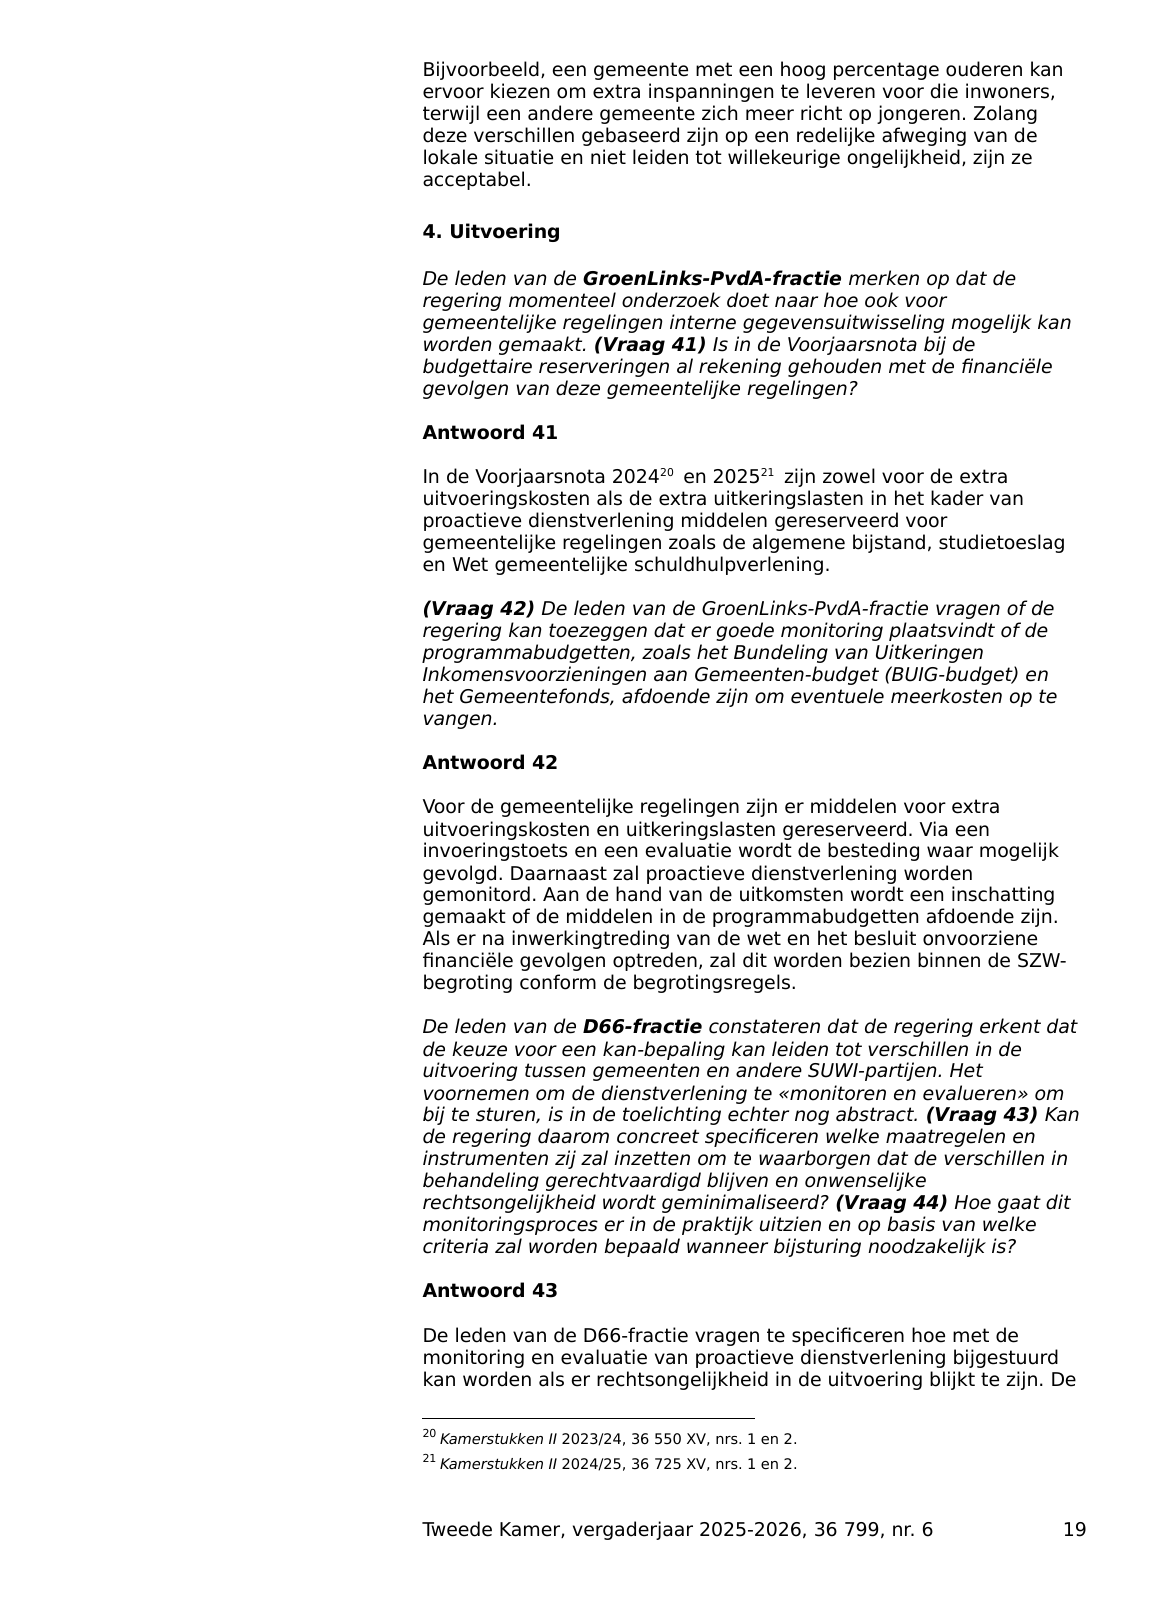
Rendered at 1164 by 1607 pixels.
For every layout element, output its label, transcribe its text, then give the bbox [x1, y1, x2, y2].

text Bijvoorbeeld, een gemeente met een hoog percentage ouderen kan ervoor kiezen om extra inspanningen te leveren voor die inwoners, terwijl een andere gemeente zich meer richt op jongeren. Zolang deze verschillen gebaseerd zijn op een redelijke afweging van de lokale situatie en niet leiden tot willekeurige ongelijkheid, zijn ze acceptabel. [422, 59, 1087, 191]
text Voor de gemeentelijke regelingen zijn er middelen voor extra uitvoeringskosten en uitkeringslasten gereserveerd. Via een invoeringstoets en een evaluatie wordt de besteding waar mogelijk gevolgd. Daarnaast zal proactieve dienstverlening worden gemonitord. Aan de hand van de uitkomsten wordt een inschatting gemaakt of de middelen in de programmabudgetten afdoende zijn. Als er na inwerkingtreding van de wet en het besluit onvoorziene financiële gevolgen optreden, zal dit worden bezien binnen de SZW-begroting conform de begrotingsregels. [422, 796, 1087, 994]
text De leden van de D66-fractie constateren dat de regering erkent dat de keuze voor een kan-bepaling kan leiden tot verschillen in de uitvoering tussen gemeenten en andere SUWI-partijen. Het voornemen om de dienstverlening te «monitoren en evalueren» om bij te sturen, is in de toelichting echter nog abstract. (Vraag 43) Kan de regering daarom concreet specificeren welke maatregelen en instrumenten zij zal inzetten om te waarborgen dat de verschillen in behandeling gerechtvaardigd blijven en onwenselijke rechtsongelijkheid wordt geminimaliseerd? (Vraag 44) Hoe gaat dit monitoringsproces er in de praktijk uitzien en op basis van welke criteria zal worden bepaald wanneer bijsturing noodzakelijk is? [422, 1016, 1087, 1258]
subtitle Antwoord 43 [422, 1280, 1087, 1302]
text De leden van de GroenLinks-PvdA-fractie merken op dat de regering momenteel onderzoek doet naar hoe ook voor gemeentelijke regelingen interne gegevensuitwisseling mogelijk kan worden gemaakt. (Vraag 41) Is in de Voorjaarsnota bij de budgettaire reserveringen al rekening gehouden met de financiële gevolgen van deze gemeentelijke regelingen? [422, 268, 1087, 400]
text Kamerstukken II 2023/24, 36 550 XV, nrs. 1 en 2. [422, 1427, 1087, 1449]
text Kamerstukken II 2024/25, 36 725 XV, nrs. 1 en 2. [422, 1452, 1087, 1474]
subtitle 4. Uitvoering [422, 221, 1087, 243]
text (Vraag 42) De leden van de GroenLinks-PvdA-fractie vragen of de regering kan toezeggen dat er goede monitoring plaatsvindt of de programmabudgetten, zoals het Bundeling van Uitkeringen Inkomensvoorzieningen aan Gemeenten-budget (BUIG-budget) en het Gemeentefonds, afdoende zijn om eventuele meerkosten op te vangen. [422, 598, 1087, 730]
text In de Voorjaarsnota 2024 en 2025 zijn zowel voor de extra uitvoeringskosten als de extra uitkeringslasten in het kader van proactieve dienstverlening middelen gereserveerd voor gemeentelijke regelingen zoals de algemene bijstand, studietoeslag en Wet gemeentelijke schuldhulpverlening. [422, 466, 1087, 576]
text De leden van de D66-fractie vragen te specificeren hoe met de monitoring en evaluatie van proactieve dienstverlening bijgestuurd kan worden als er rechtsongelijkheid in de uitvoering blijkt te zijn. De [422, 1324, 1087, 1391]
subtitle Antwoord 41 [422, 422, 1087, 444]
subtitle Antwoord 42 [422, 752, 1087, 774]
